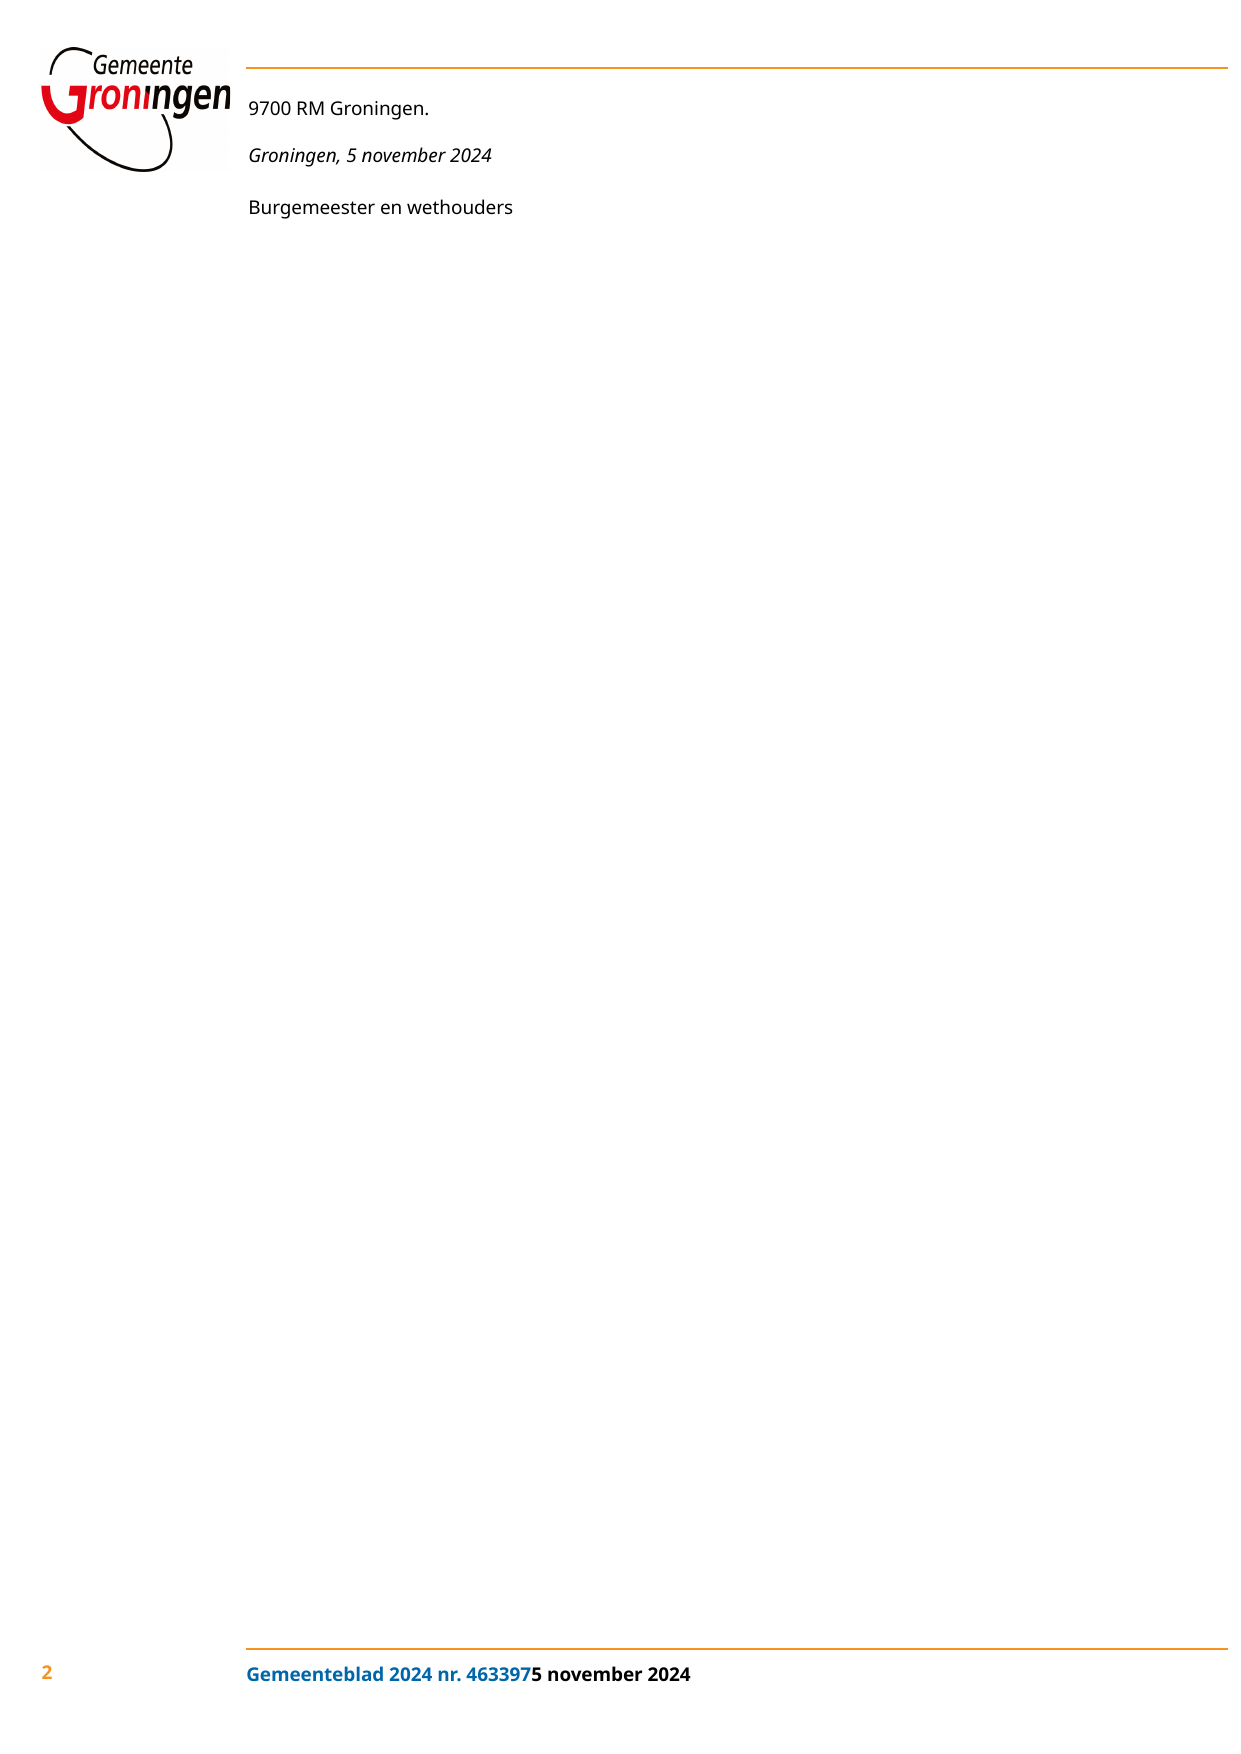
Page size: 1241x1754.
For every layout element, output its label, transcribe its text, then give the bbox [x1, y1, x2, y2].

text Groningen, 5 november 2024 [248, 143, 1152, 168]
text 9700 RM Groningen. [248, 95, 1152, 121]
picture [41, 47, 231, 172]
text Burgemeester en wethouders [248, 194, 1152, 220]
